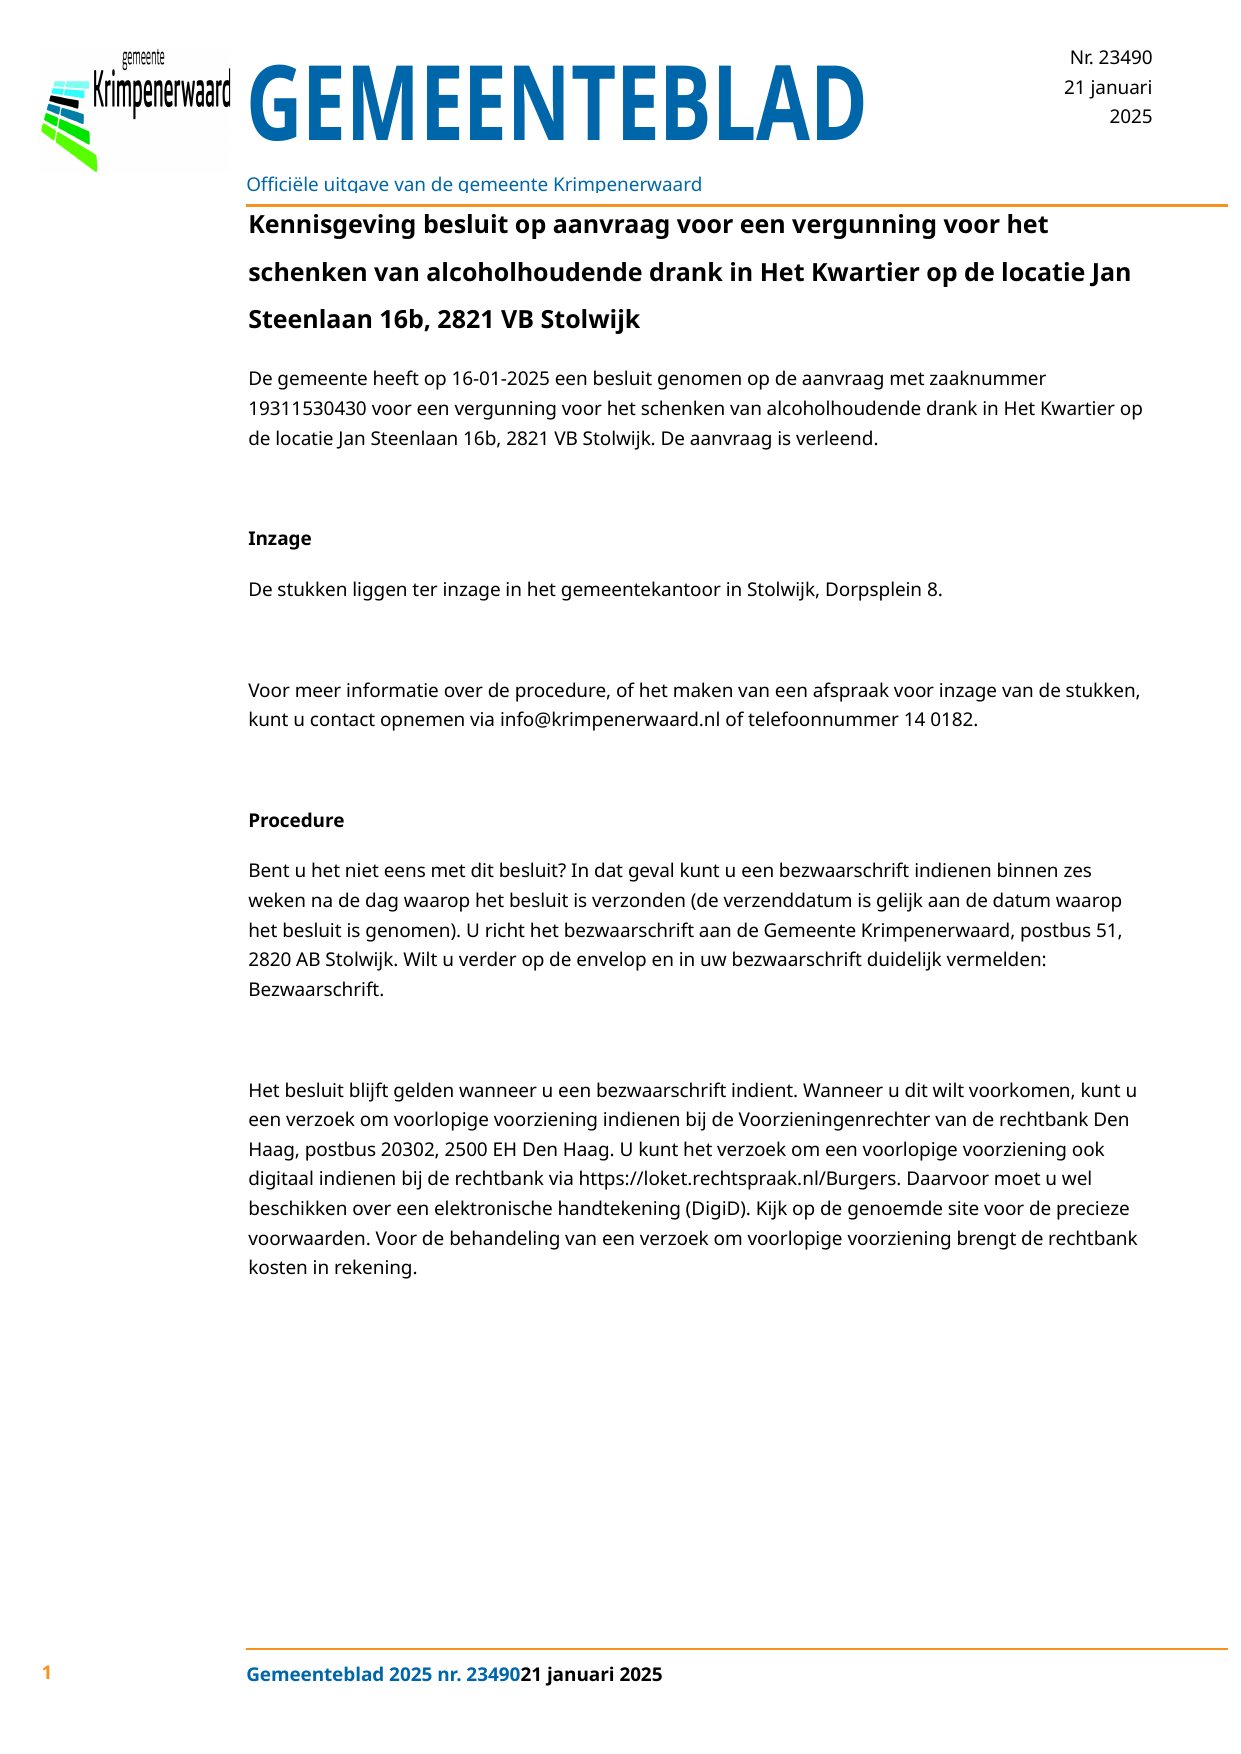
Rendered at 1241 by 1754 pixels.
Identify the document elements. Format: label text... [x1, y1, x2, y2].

picture [41, 47, 231, 172]
text De gemeente heeft op 16-01-2025 een besluit genomen op de aanvraag met zaaknummer 19311530430 voor een vergunning voor het schenken van alcoholhoudende drank in Het Kwartier op de locatie Jan Steenlaan 16b, 2821 VB Stolwijk. De aanvraag is verleend. [248, 366, 1152, 450]
text Bent u het niet eens met dit besluit? In dat geval kunt u een bezwaarschrift indienen binnen zes weken na de dag waarop het besluit is verzonden (de verzenddatum is gelijk aan de datum waarop het besluit is genomen). U richt het bezwaarschrift aan de Gemeente Krimpenerwaard, postbus 51, 2820 AB Stolwijk. Wilt u verder op de envelop en in uw bezwaarschrift duidelijk vermelden: Bezwaarschrift. [248, 858, 1152, 1002]
text Het besluit blijft gelden wanneer u een bezwaarschrift indient. Wanneer u dit wilt voorkomen, kunt u een verzoek om voorlopige voorziening indienen bij de Voorzieningenrechter van de rechtbank Den Haag, postbus 20302, 2500 EH Den Haag. U kunt het verzoek om een voorlopige voorziening ook digitaal indienen bij de rechtbank via https://loket.rechtspraak.nl/Burgers. Daarvoor moet u wel beschikken over een elektronische handtekening (DigiD). Kijk op de genoemde site voor de precieze voorwaarden. Voor de behandeling van een verzoek om voorlopige voorziening brengt de rechtbank kosten in rekening. [248, 1077, 1152, 1280]
text De stukken liggen ter inzage in het gemeentekantoor in Stolwijk, Dorpsplein 8. [248, 576, 1152, 602]
text Procedure [248, 807, 1152, 833]
text Kennisgeving besluit op aanvraag voor een vergunning voor het schenken van alcoholhoudende drank in Het Kwartier op de locatie Jan Steenlaan 16b, 2821 VB Stolwijk [248, 207, 1152, 336]
text Voor meer informatie over de procedure, of het maken van een afspraak voor inzage van de stukken, kunt u contact opnemen via info@krimpenerwaard.nl of telefoonnummer 14 0182. [248, 677, 1152, 732]
text Inzage [248, 526, 1152, 551]
